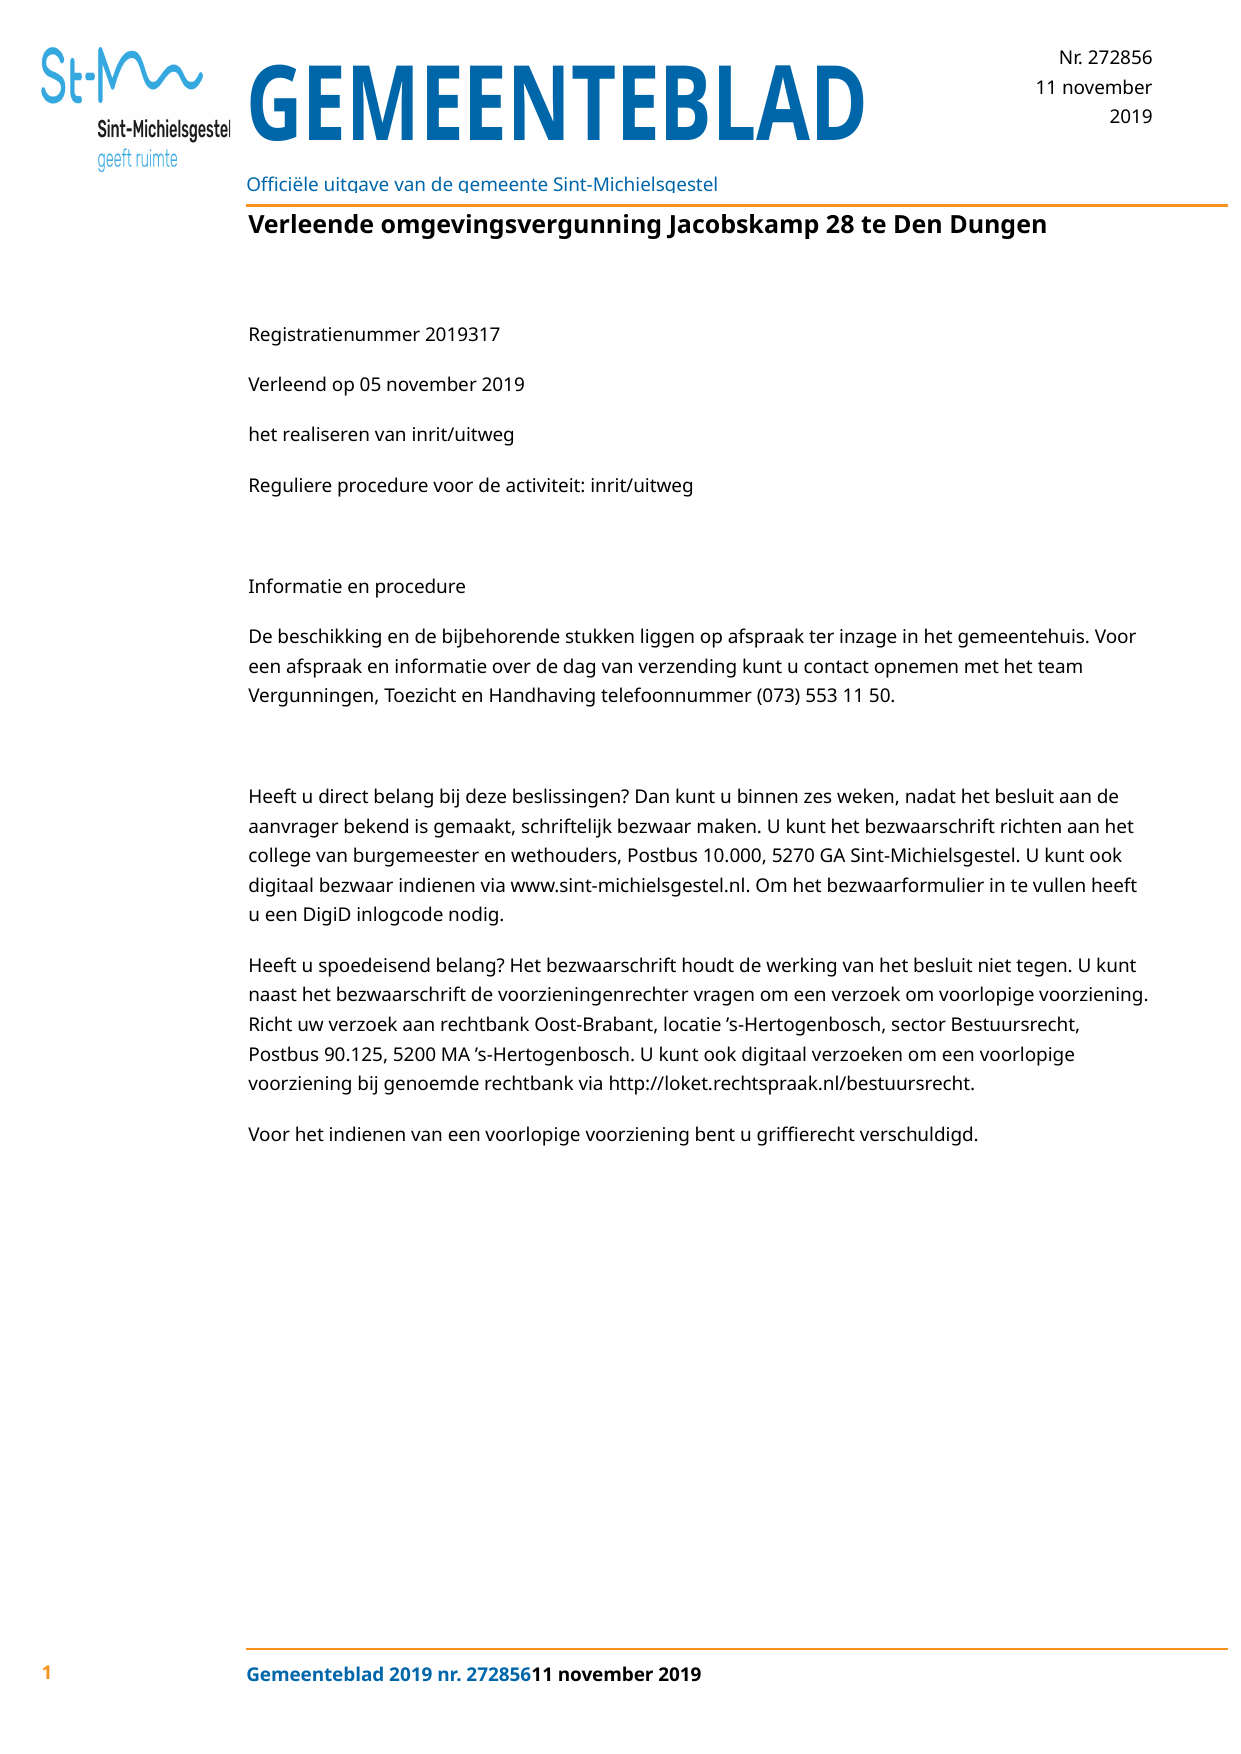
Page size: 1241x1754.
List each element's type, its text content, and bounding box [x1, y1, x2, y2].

text Heeft u direct belang bij deze beslissingen? Dan kunt u binnen zes weken, nadat het besluit aan de aanvrager bekend is gemaakt, schriftelijk bezwaar maken. U kunt het bezwaarschrift richten aan het college van burgemeester en wethouders, Postbus 10.000, 5270 GA Sint-Michielsgestel. U kunt ook digitaal bezwaar indienen via www.sint-michielsgestel.nl. Om het bezwaarformulier in te vullen heeft u een DigiD inlogcode nodig. [248, 783, 1152, 927]
picture [41, 47, 231, 172]
text Voor het indienen van een voorlopige voorziening bent u griffierecht verschuldigd. [248, 1121, 1152, 1146]
text Registratienummer 2019317 [248, 321, 1152, 346]
text Informatie en procedure [248, 573, 1152, 598]
text het realiseren van inrit/uitweg [248, 422, 1152, 447]
text Verleend op 05 november 2019 [248, 371, 1152, 397]
text Reguliere procedure voor de activiteit: inrit/uitweg [248, 472, 1152, 498]
text De beschikking en de bijbehorende stukken liggen op afspraak ter inzage in het gemeentehuis. Voor een afspraak en informatie over de dag van verzending kunt u contact opnemen met het team Vergunningen, Toezicht en Handhaving telefoonnummer (073) 553 11 50. [248, 623, 1152, 708]
text Verleende omgevingsvergunning Jacobskamp 28 te Den Dungen [248, 207, 1152, 241]
text Heeft u spoedeisend belang? Het bezwaarschrift houdt de werking van het besluit niet tegen. U kunt naast het bezwaarschrift de voorzieningenrechter vragen om een verzoek om voorlopige voorziening. Richt uw verzoek aan rechtbank Oost-Brabant, locatie ’s-Hertogenbosch, sector Bestuursrecht, Postbus 90.125, 5200 MA ’s-Hertogenbosch. U kunt ook digitaal verzoeken om een voorlopige voorziening bij genoemde rechtbank via http://loket.rechtspraak.nl/bestuursrecht. [248, 952, 1152, 1096]
